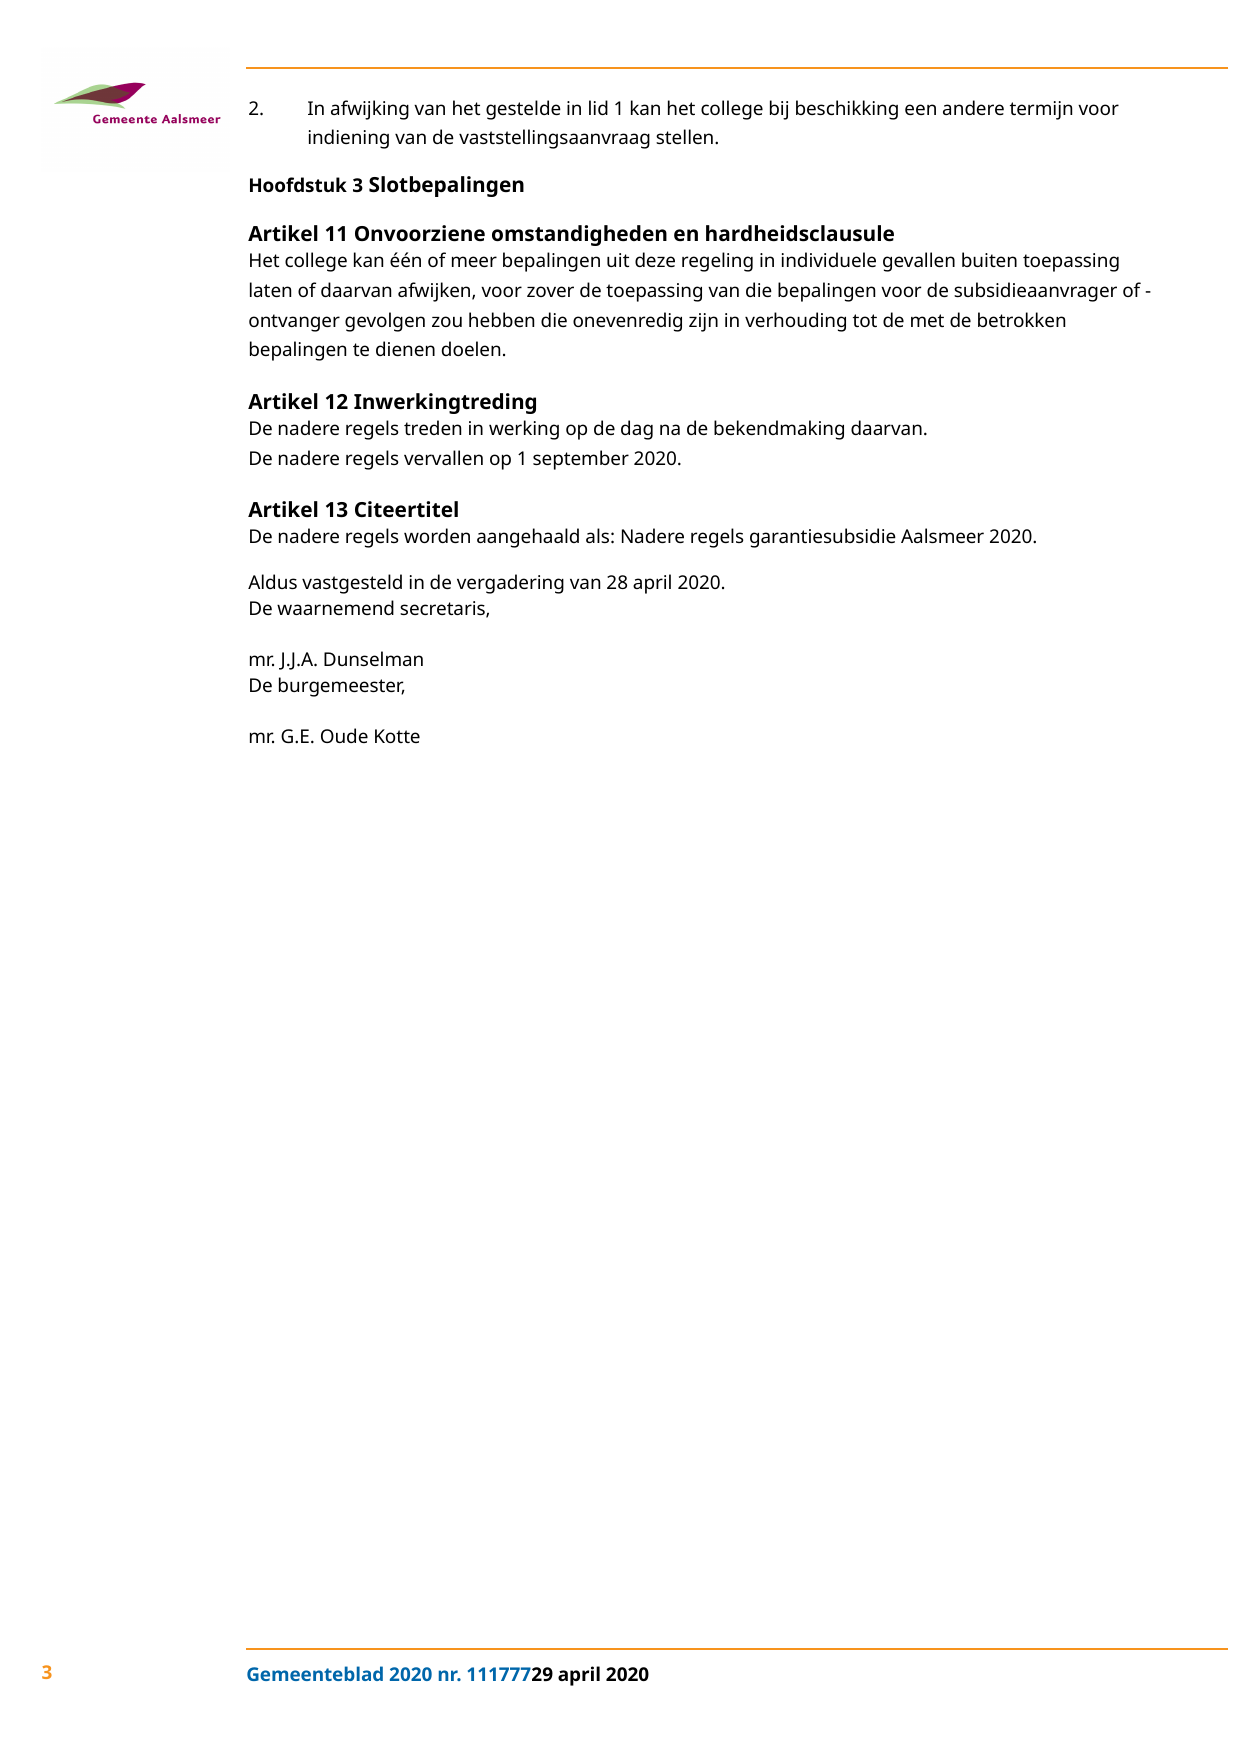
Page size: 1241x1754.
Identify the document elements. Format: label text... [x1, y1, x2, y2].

text De nadere regels treden in werking op de dag na de bekendmaking daarvan. [248, 415, 1152, 441]
text Het college kan één of meer bepalingen uit deze regeling in individuele gevallen buiten toepassing laten of daarvan afwijken, voor zover de toepassing van die bepalingen voor de subsidieaanvrager of -ontvanger gevolgen zou hebben die onevenredig zijn in verhouding tot de met de betrokken bepalingen te dienen doelen. [248, 248, 1152, 362]
text Hoofdstuk 3 Slotbepalingen [248, 170, 1152, 198]
text mr. G.E. Oude Kotte [248, 724, 1152, 749]
text De burgemeester, [248, 672, 1152, 698]
text Artikel 13 Citeertitel [248, 495, 1152, 524]
list In afwijking van het gestelde in lid 1 kan het college bij beschikking een andere termijn voor indiening van de vaststellingsaanvraag stellen. [248, 95, 1152, 150]
text De nadere regels vervallen op 1 september 2020. [248, 445, 1152, 471]
text Aldus vastgesteld in de vergadering van 28 april 2020. [248, 569, 1152, 595]
text mr. J.J.A. Dunselman [248, 647, 1152, 672]
picture [41, 47, 231, 172]
text Artikel 11 Onvoorziene omstandigheden en hardheidsclausule [248, 219, 1152, 248]
text De waarnemend secretaris, [248, 595, 1152, 621]
text De nadere regels worden aangehaald als: Nadere regels garantiesubsidie Aalsmeer 2020. [248, 524, 1152, 549]
text Artikel 12 Inwerkingtreding [248, 387, 1152, 415]
